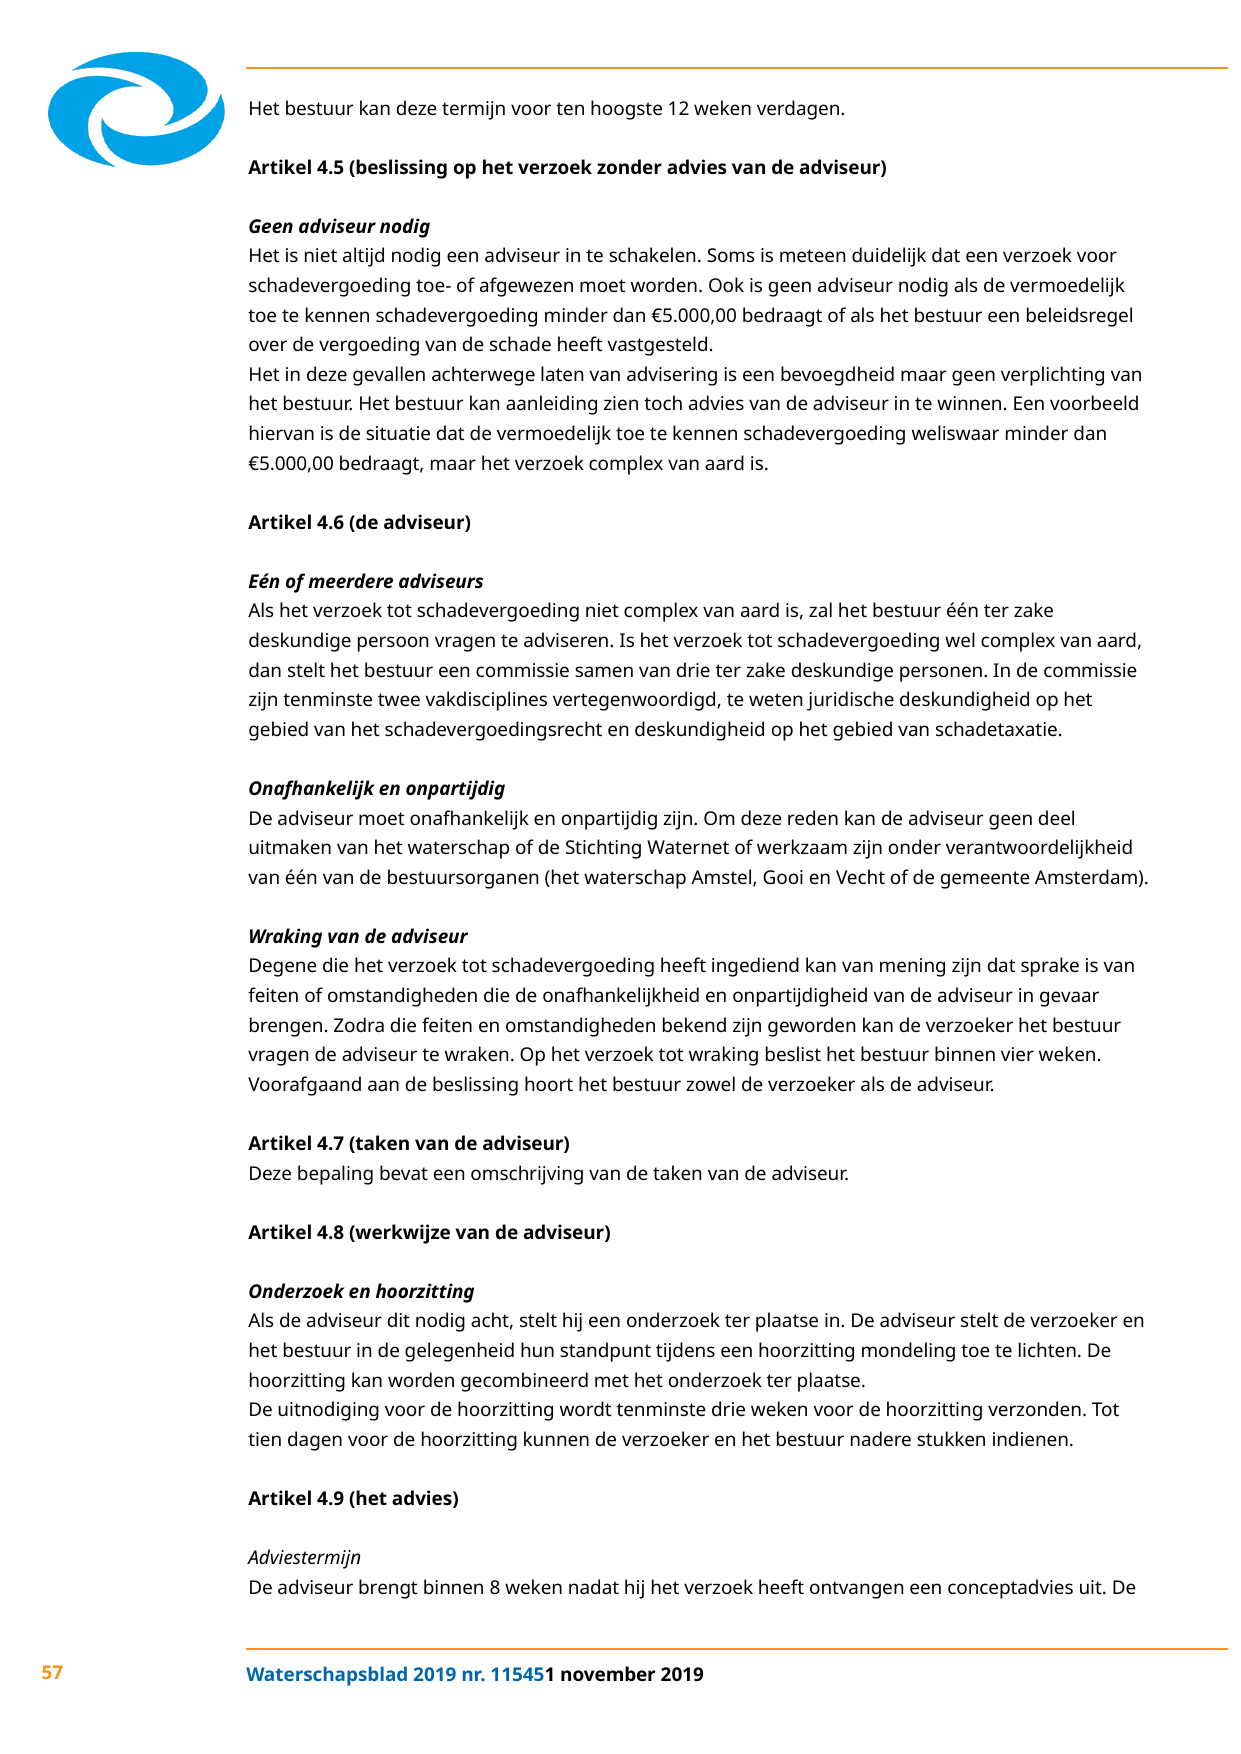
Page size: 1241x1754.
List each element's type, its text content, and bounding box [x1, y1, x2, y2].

text Het bestuur kan deze termijn voor ten hoogste 12 weken verdagen. [248, 95, 1152, 121]
text Eén of meerdere adviseurs [248, 568, 1152, 594]
picture [41, 47, 231, 172]
text Deze bepaling bevat een omschrijving van de taken van de adviseur. [248, 1160, 1152, 1186]
text Artikel 4.9 (het advies) [248, 1485, 1152, 1511]
text Het in deze gevallen achterwege laten van advisering is een bevoegdheid maar geen verplichting van het bestuur. Het bestuur kan aanleiding zien toch advies van de adviseur in te winnen. Een voorbeeld hiervan is de situatie dat de vermoedelijk toe te kennen schadevergoeding weliswaar minder dan €5.000,00 bedraagt, maar het verzoek complex van aard is. [248, 361, 1152, 476]
text De adviseur brengt binnen 8 weken nadat hij het verzoek heeft ontvangen een conceptadvies uit. De [248, 1574, 1152, 1600]
text Artikel 4.8 (werkwijze van de adviseur) [248, 1219, 1152, 1245]
text Adviestermijn [248, 1544, 1152, 1570]
text Als het verzoek tot schadevergoeding niet complex van aard is, zal het bestuur één ter zake deskundige persoon vragen te adviseren. Is het verzoek tot schadevergoeding wel complex van aard, dan stelt het bestuur een commissie samen van drie ter zake deskundige personen. In de commissie zijn tenminste twee vakdisciplines vertegenwoordigd, te weten juridische deskundigheid op het gebied van het schadevergoedingsrecht en deskundigheid op het gebied van schadetaxatie. [248, 598, 1152, 742]
text Het is niet altijd nodig een adviseur in te schakelen. Soms is meteen duidelijk dat een verzoek voor schadevergoeding toe- of afgewezen moet worden. Ook is geen adviseur nodig als de vermoedelijk toe te kennen schadevergoeding minder dan €5.000,00 bedraagt of als het bestuur een beleidsregel over de vergoeding van de schade heeft vastgesteld. [248, 243, 1152, 357]
text Geen adviseur nodig [248, 213, 1152, 239]
text Artikel 4.6 (de adviseur) [248, 509, 1152, 535]
text Artikel 4.5 (beslissing op het verzoek zonder advies van de adviseur) [248, 154, 1152, 180]
text De uitnodiging voor de hoorzitting wordt tenminste drie weken voor de hoorzitting verzonden. Tot tien dagen voor de hoorzitting kunnen de verzoeker en het bestuur nadere stukken indienen. [248, 1396, 1152, 1452]
text Als de adviseur dit nodig acht, stelt hij een onderzoek ter plaatse in. De adviseur stelt de verzoeker en het bestuur in de gelegenheid hun standpunt tijdens een hoorzitting mondeling toe te lichten. De hoorzitting kan worden gecombineerd met het onderzoek ter plaatse. [248, 1308, 1152, 1393]
text Artikel 4.7 (taken van de adviseur) [248, 1130, 1152, 1156]
text Onderzoek en hoorzitting [248, 1278, 1152, 1304]
text Onafhankelijk en onpartijdig [248, 775, 1152, 801]
text Degene die het verzoek tot schadevergoeding heeft ingediend kan van mening zijn dat sprake is van feiten of omstandigheden die de onafhankelijkheid en onpartijdigheid van de adviseur in gevaar brengen. Zodra die feiten en omstandigheden bekend zijn geworden kan de verzoeker het bestuur vragen de adviseur te wraken. Op het verzoek tot wraking beslist het bestuur binnen vier weken. Voorafgaand aan de beslissing hoort het bestuur zowel de verzoeker als de adviseur. [248, 953, 1152, 1097]
text De adviseur moet onafhankelijk en onpartijdig zijn. Om deze reden kan de adviseur geen deel uitmaken van het waterschap of de Stichting Waternet of werkzaam zijn onder verantwoordelijkheid van één van de bestuursorganen (het waterschap Amstel, Gooi en Vecht of de gemeente Amsterdam). [248, 805, 1152, 890]
text Wraking van de adviseur [248, 923, 1152, 949]
